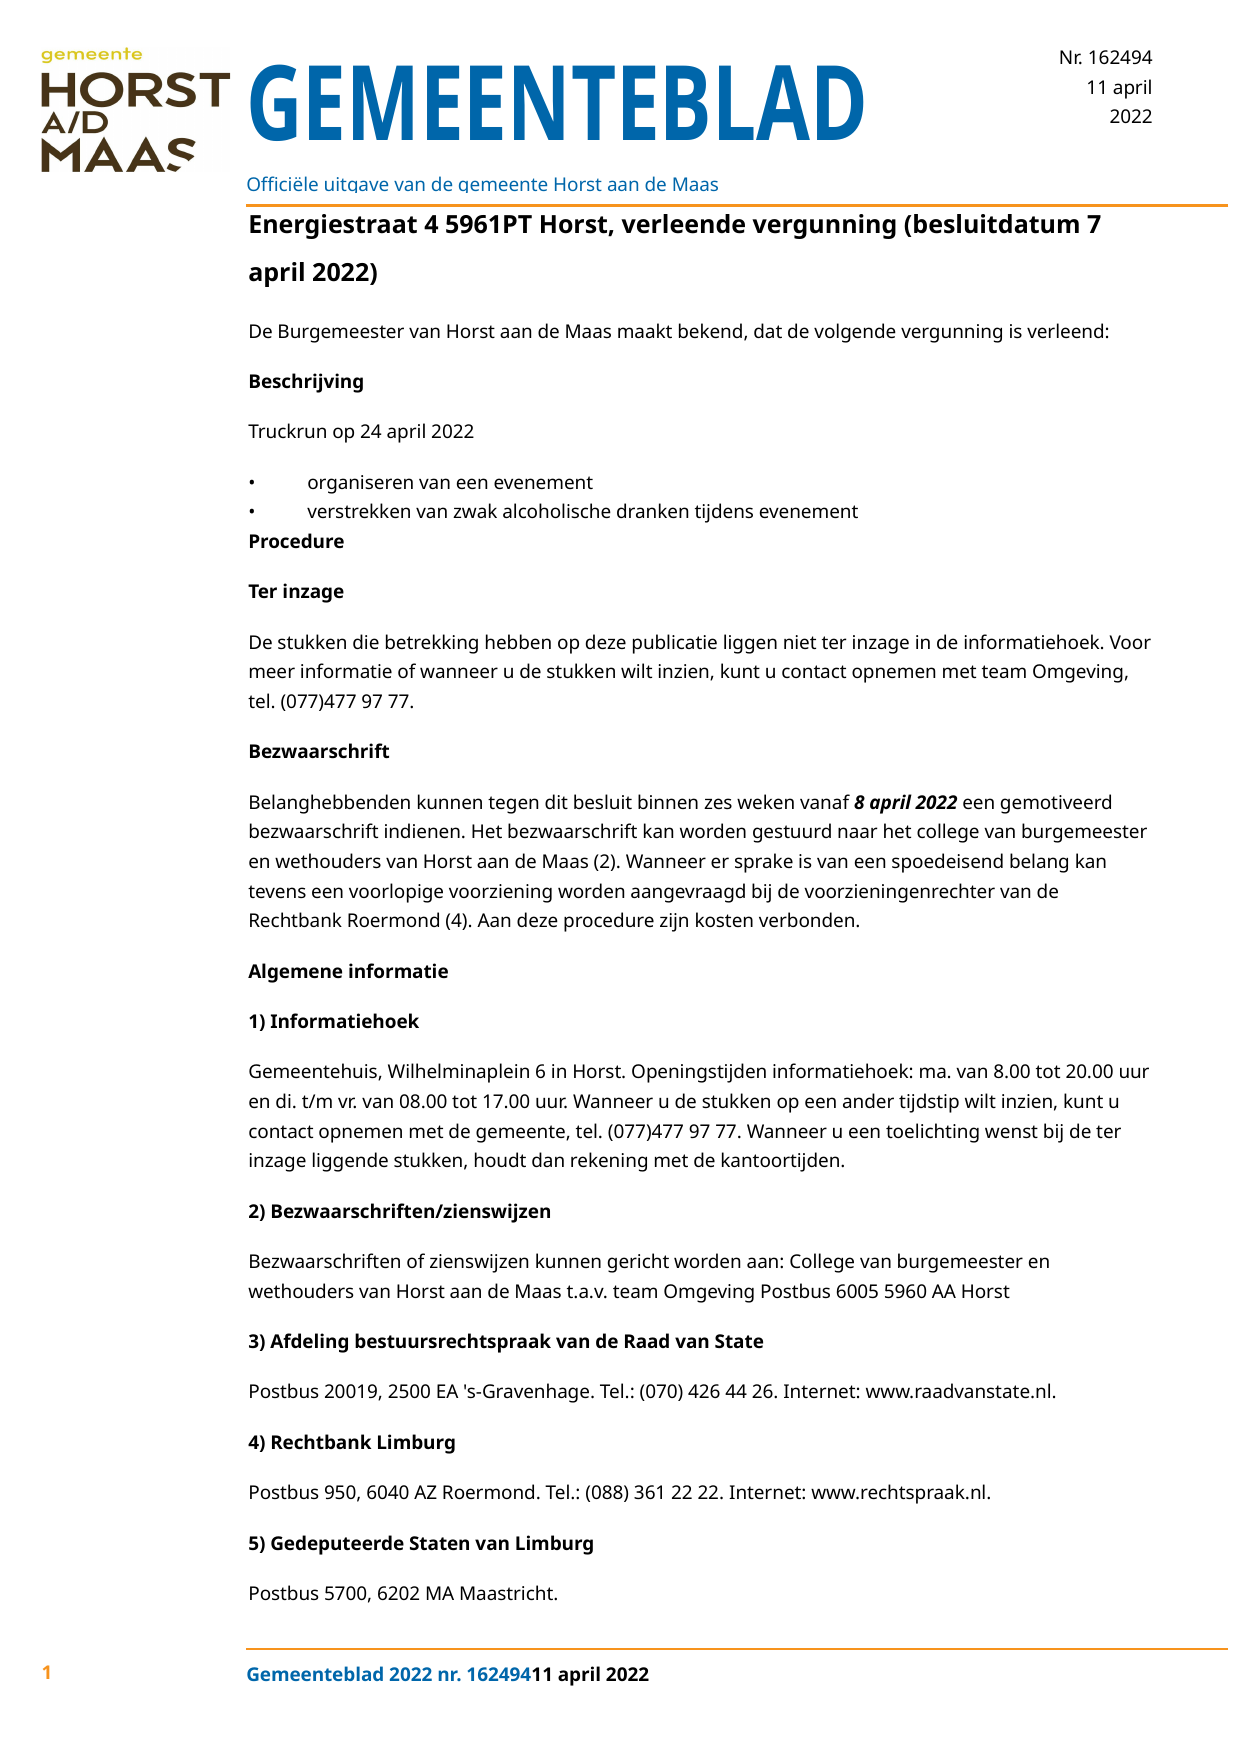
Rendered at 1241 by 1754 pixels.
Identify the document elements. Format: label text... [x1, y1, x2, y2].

text Bezwaarschriften of zienswijzen kunnen gericht worden aan: College van burgemeester en wethouders van Horst aan de Maas t.a.v. team Omgeving Postbus 6005 5960 AA Horst [248, 1248, 1152, 1304]
text 5) Gedeputeerde Staten van Limburg [248, 1530, 1152, 1556]
text Bezwaarschrift [248, 739, 1152, 764]
text De Burgemeester van Horst aan de Maas maakt bekend, dat de volgende vergunning is verleend: [248, 318, 1152, 344]
list organiseren van een evenement [248, 469, 1152, 495]
text De stukken die betrekking hebben op deze publicatie liggen niet ter inzage in de informatiehoek. Voor meer informatie of wanneer u de stukken wilt inzien, kunt u contact opnemen met team Omgeving, tel. (077)477 97 77. [248, 629, 1152, 714]
list verstrekken van zwak alcoholische dranken tijdens evenement [248, 499, 1152, 524]
text Postbus 5700, 6202 MA Maastricht. [248, 1580, 1152, 1606]
text Beschrijving [248, 368, 1152, 394]
text 4) Rechtbank Limburg [248, 1429, 1152, 1455]
text 3) Afdeling bestuursrechtspraak van de Raad van State [248, 1328, 1152, 1354]
text Gemeentehuis, Wilhelminaplein 6 in Horst. Openingstijden informatiehoek: ma. van 8.00 tot 20.00 uur en di. t/m vr. van 08.00 tot 17.00 uur. Wanneer u de stukken op een ander tijdstip wilt inzien, kunt u contact opnemen met de gemeente, tel. (077)477 97 77. Wanneer u een toelichting wenst bij de ter inzage liggende stukken, houdt dan rekening met de kantoortijden. [248, 1059, 1152, 1173]
text Truckrun op 24 april 2022 [248, 419, 1152, 444]
text Procedure [248, 528, 1152, 554]
picture [41, 47, 231, 172]
text Postbus 950, 6040 AZ Roermond. Tel.: (088) 361 22 22. Internet: www.rechtspraak.nl. [248, 1479, 1152, 1505]
text Energiestraat 4 5961PT Horst, verleende vergunning (besluitdatum 7 april 2022) [248, 207, 1152, 288]
text Ter inzage [248, 579, 1152, 604]
text 2) Bezwaarschriften/zienswijzen [248, 1198, 1152, 1224]
text Algemene informatie [248, 958, 1152, 984]
text Postbus 20019, 2500 EA 's-Gravenhage. Tel.: (070) 426 44 26. Internet: www.raadvanstate.nl. [248, 1379, 1152, 1404]
text 1) Informatiehoek [248, 1008, 1152, 1034]
text Belanghebbenden kunnen tegen dit besluit binnen zes weken vanaf 8 april 2022 een gemotiveerd bezwaarschrift indienen. Het bezwaarschrift kan worden gestuurd naar het college van burgemeester en wethouders van Horst aan de Maas (2). Wanneer er sprake is van een spoedeisend belang kan tevens een voorlopige voorziening worden aangevraagd bij de voorzieningenrechter van de Rechtbank Roermond (4). Aan deze procedure zijn kosten verbonden. [248, 789, 1152, 933]
